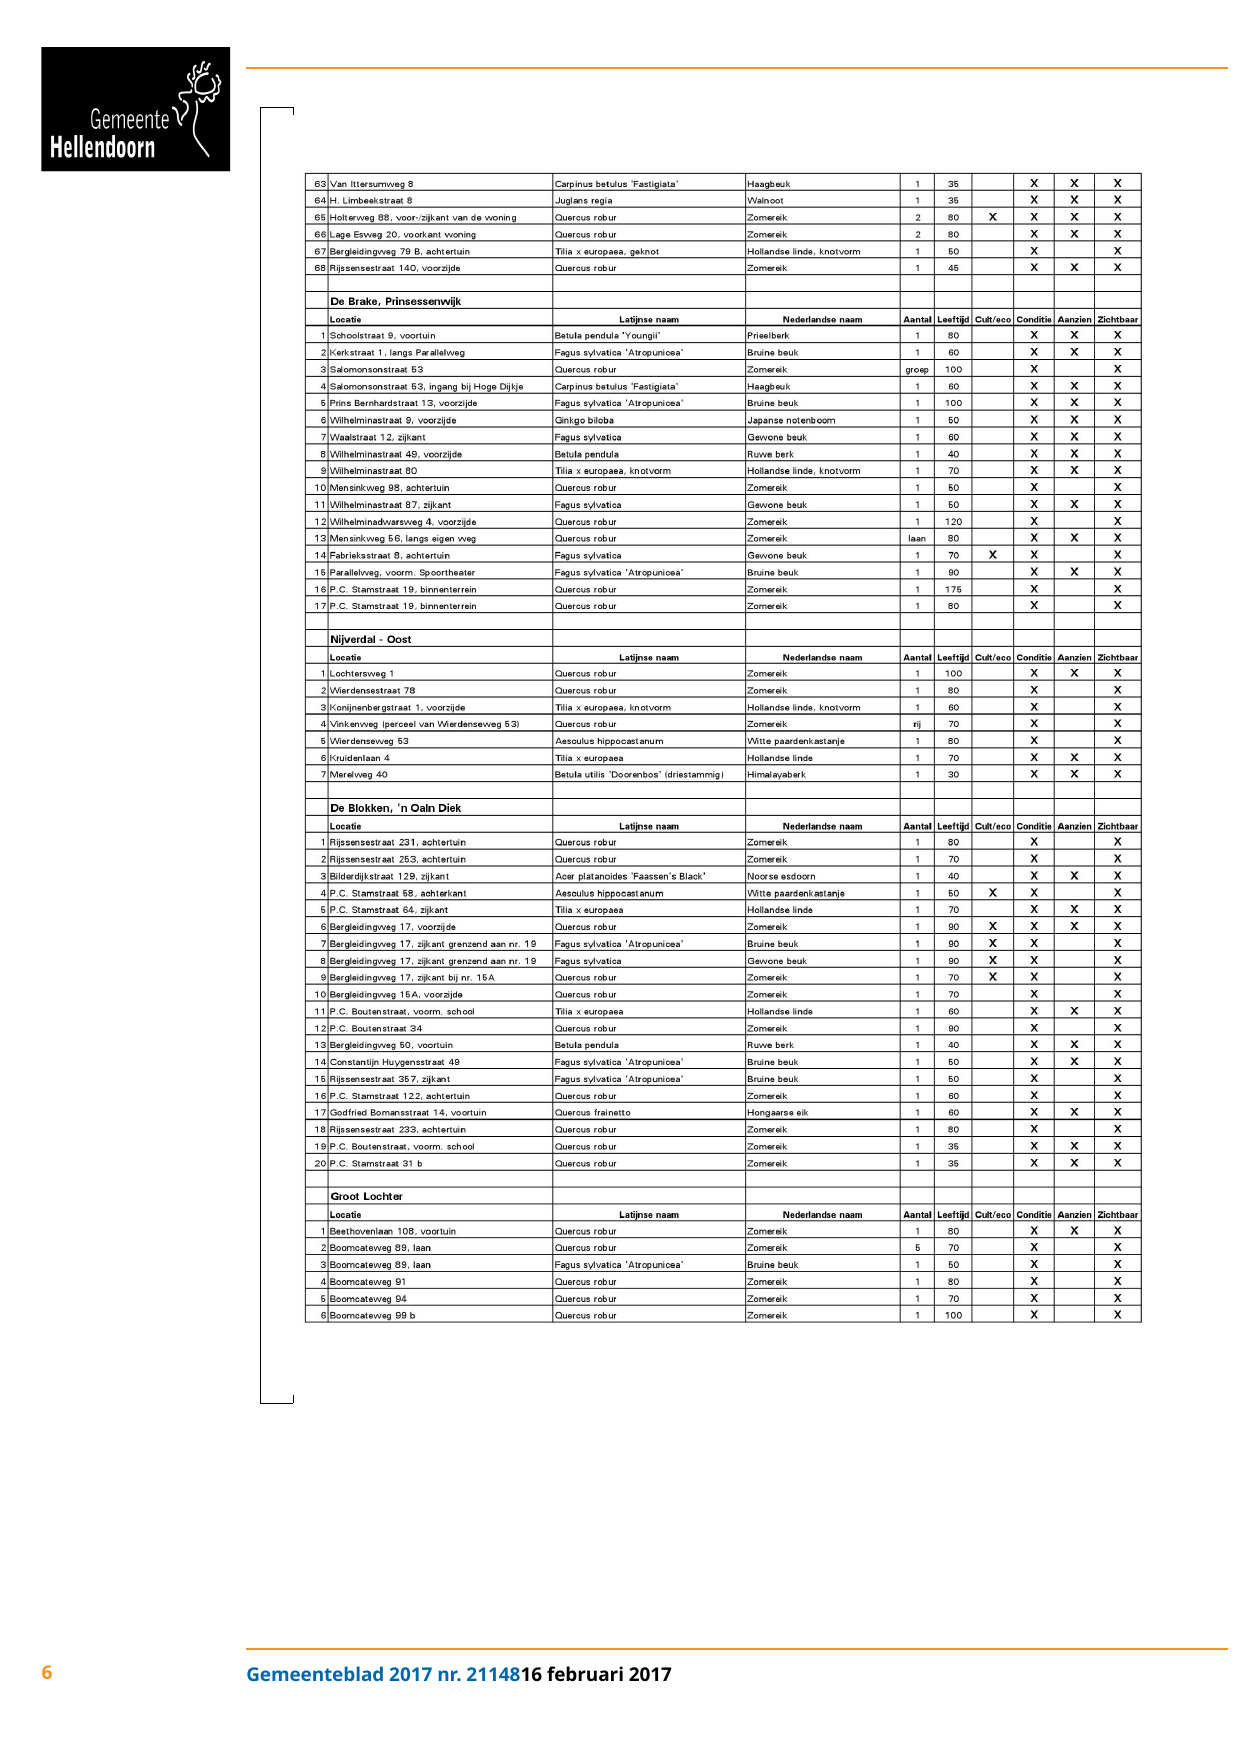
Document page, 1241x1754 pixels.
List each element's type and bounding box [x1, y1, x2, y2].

picture [41, 47, 231, 172]
picture [268, 115, 1173, 1395]
